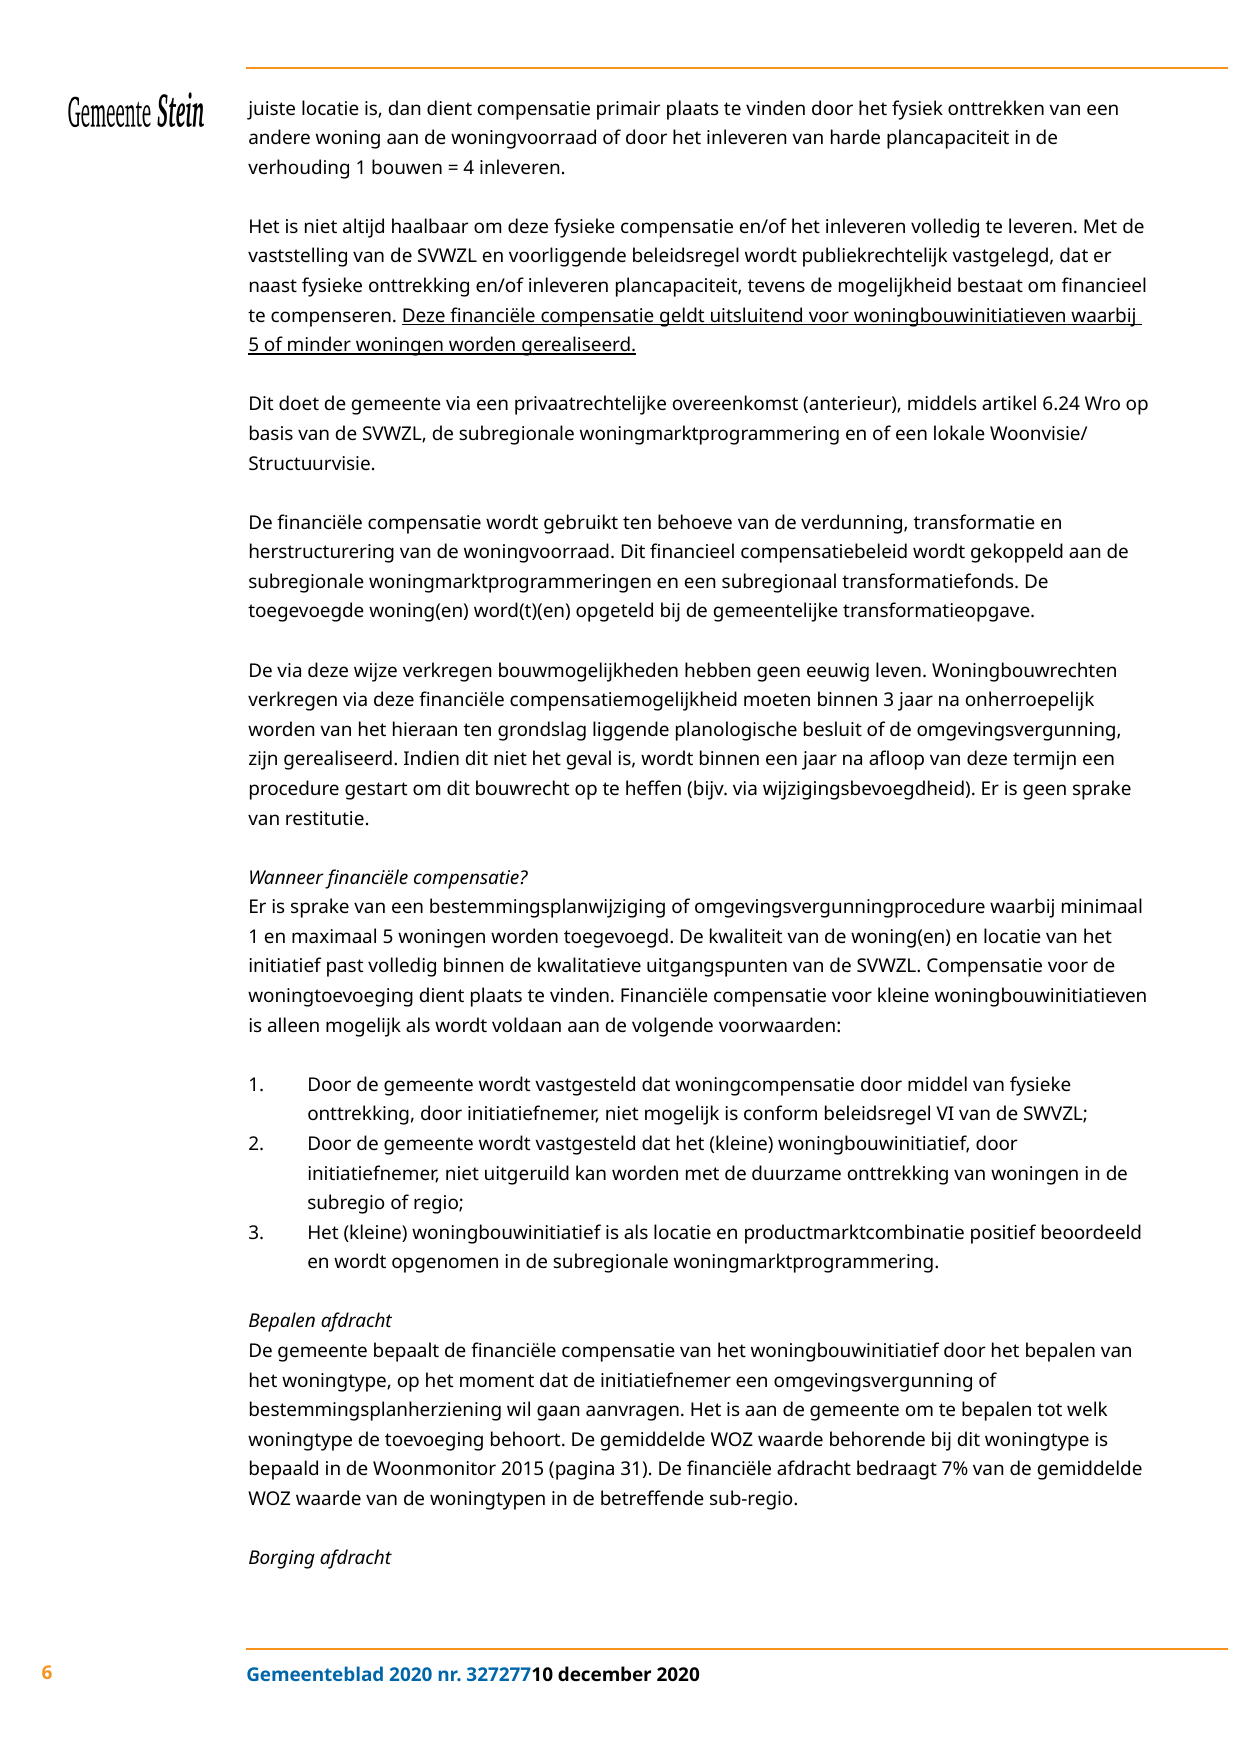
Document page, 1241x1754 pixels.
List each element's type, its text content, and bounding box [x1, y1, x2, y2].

picture [41, 47, 231, 172]
list Door de gemeente wordt vastgesteld dat het (kleine) woningbouwinitiatief, door initiatiefnemer, niet uitgeruild kan worden met de duurzame onttrekking van woningen in de subregio of regio; [248, 1130, 1152, 1215]
text Wanneer financiële compensatie? [248, 864, 1152, 890]
text De gemeente bepaalt de financiële compensatie van het woningbouwinitiatief door het bepalen van het woningtype, op het moment dat de initiatiefnemer een omgevingsvergunning of bestemmingsplanherziening wil gaan aanvragen. Het is aan de gemeente om te bepalen tot welk woningtype de toevoeging behoort. De gemiddelde WOZ waarde behorende bij dit woningtype is bepaald in de Woonmonitor 2015 (pagina 31). De financiële afdracht bedraagt 7% van de gemiddelde WOZ waarde van de woningtypen in de betreffende sub-regio. [248, 1337, 1152, 1511]
text Borging afdracht [248, 1544, 1152, 1570]
text juiste locatie is, dan dient compensatie primair plaats te vinden door het fysiek onttrekken van een andere woning aan de woningvoorraad of door het inleveren van harde plancapaciteit in de verhouding 1 bouwen = 4 inleveren. [248, 95, 1152, 180]
list Door de gemeente wordt vastgesteld dat woningcompensatie door middel van fysieke onttrekking, door initiatiefnemer, niet mogelijk is conform beleidsregel VI van de SWVZL; [248, 1071, 1152, 1126]
list Het (kleine) woningbouwinitiatief is als locatie en productmarktcombinatie positief beoordeeld en wordt opgenomen in de subregionale woningmarktprogrammering. [248, 1219, 1152, 1274]
text Het is niet altijd haalbaar om deze fysieke compensatie en/of het inleveren volledig te leveren. Met de vaststelling van de SVWZL en voorliggende beleidsregel wordt publiekrechtelijk vastgelegd, dat er naast fysieke onttrekking en/of inleveren plancapaciteit, tevens de mogelijkheid bestaat om financieel te compenseren. Deze financiële compensatie geldt uitsluitend voor woningbouwinitiatieven waarbij 5 of minder woningen worden gerealiseerd. [248, 213, 1152, 357]
text De financiële compensatie wordt gebruikt ten behoeve van de verdunning, transformatie en herstructurering van de woningvoorraad. Dit financieel compensatiebeleid wordt gekoppeld aan de subregionale woningmarktprogrammeringen en een subregionaal transformatiefonds. De toegevoegde woning(en) word(t)(en) opgeteld bij de gemeentelijke transformatieopgave. [248, 509, 1152, 623]
text Bepalen afdracht [248, 1308, 1152, 1333]
text Er is sprake van een bestemmingsplanwijziging of omgevingsvergunningprocedure waarbij minimaal 1 en maximaal 5 woningen worden toegevoegd. De kwaliteit van de woning(en) en locatie van het initiatief past volledig binnen de kwalitatieve uitgangspunten van de SVWZL. Compensatie voor de woningtoevoeging dient plaats te vinden. Financiële compensatie voor kleine woningbouwinitiatieven is alleen mogelijk als wordt voldaan aan de volgende voorwaarden: [248, 893, 1152, 1038]
text De via deze wijze verkregen bouwmogelijkheden hebben geen eeuwig leven. Woningbouwrechten verkregen via deze financiële compensatiemogelijkheid moeten binnen 3 jaar na onherroepelijk worden van het hieraan ten grondslag liggende planologische besluit of de omgevingsvergunning, zijn gerealiseerd. Indien dit niet het geval is, wordt binnen een jaar na afloop van deze termijn een procedure gestart om dit bouwrecht op te heffen (bijv. via wijzigingsbevoegdheid). Er is geen sprake van restitutie. [248, 657, 1152, 831]
text Dit doet de gemeente via een privaatrechtelijke overeenkomst (anterieur), middels artikel 6.24 Wro op basis van de SVWZL, de subregionale woningmarktprogrammering en of een lokale Woonvisie/ Structuurvisie. [248, 391, 1152, 476]
